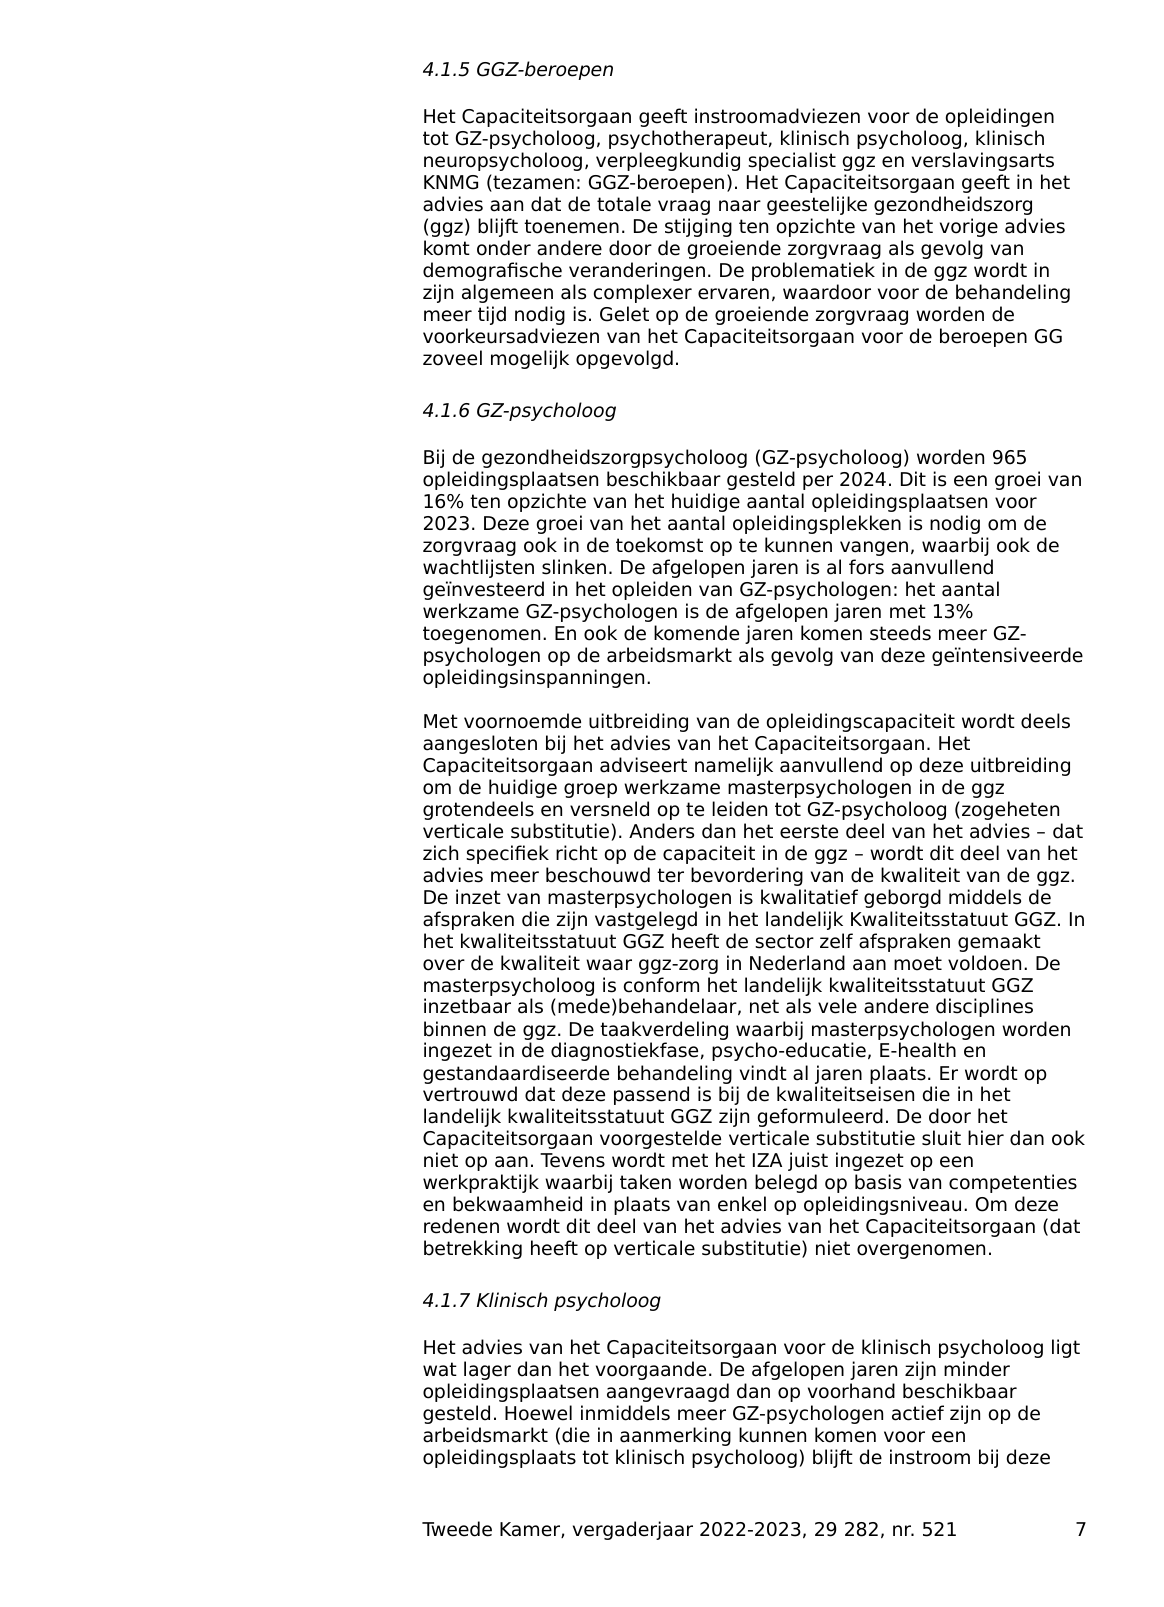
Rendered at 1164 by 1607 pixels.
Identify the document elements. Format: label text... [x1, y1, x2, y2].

subtitle 4.1.6 GZ-psycholoog [422, 400, 1087, 422]
subtitle 4.1.7 Klinisch psycholoog [422, 1290, 1087, 1312]
subtitle 4.1.5 GGZ-beroepen [422, 59, 1087, 81]
text Met voornoemde uitbreiding van de opleidingscapaciteit wordt deels aangesloten bij het advies van het Capaciteitsorgaan. Het Capaciteitsorgaan adviseert namelijk aanvullend op deze uitbreiding om de huidige groep werkzame masterpsychologen in de ggz grotendeels en versneld op te leiden tot GZ-psycholoog (zogeheten verticale substitutie). Anders dan het eerste deel van het advies – dat zich specifiek richt op de capaciteit in de ggz – wordt dit deel van het advies meer beschouwd ter bevordering van de kwaliteit van de ggz. De inzet van masterpsychologen is kwalitatief geborgd middels de afspraken die zijn vastgelegd in het landelijk Kwaliteitsstatuut GGZ. In het kwaliteitsstatuut GGZ heeft de sector zelf afspraken gemaakt over de kwaliteit waar ggz-zorg in Nederland aan moet voldoen. De masterpsycholoog is conform het landelijk kwaliteitsstatuut GGZ inzetbaar als (mede)behandelaar, net als vele andere disciplines binnen de ggz. De taakverdeling waarbij masterpsychologen worden ingezet in de diagnostiekfase, psycho-educatie, E-health en gestandaardiseerde behandeling vindt al jaren plaats. Er wordt op vertrouwd dat deze passend is bij de kwaliteitseisen die in het landelijk kwaliteitsstatuut GGZ zijn geformuleerd. De door het Capaciteitsorgaan voorgestelde verticale substitutie sluit hier dan ook niet op aan. Tevens wordt met het IZA juist ingezet op een werkpraktijk waarbij taken worden belegd op basis van competenties en bekwaamheid in plaats van enkel op opleidingsniveau. Om deze redenen wordt dit deel van het advies van het Capaciteitsorgaan (dat betrekking heeft op verticale substitutie) niet overgenomen. [422, 711, 1087, 1260]
text Het advies van het Capaciteitsorgaan voor de klinisch psycholoog ligt wat lager dan het voorgaande. De afgelopen jaren zijn minder opleidingsplaatsen aangevraagd dan op voorhand beschikbaar gesteld. Hoewel inmiddels meer GZ-psychologen actief zijn op de arbeidsmarkt (die in aanmerking kunnen komen voor een opleidingsplaats tot klinisch psycholoog) blijft de instroom bij deze [422, 1337, 1087, 1469]
text Het Capaciteitsorgaan geeft instroomadviezen voor de opleidingen tot GZ-psycholoog, psychotherapeut, klinisch psycholoog, klinisch neuropsycholoog, verpleegkundig specialist ggz en verslavingsarts KNMG (tezamen: GGZ-beroepen). Het Capaciteitsorgaan geeft in het advies aan dat de totale vraag naar geestelijke gezondheidszorg (ggz) blijft toenemen. De stijging ten opzichte van het vorige advies komt onder andere door de groeiende zorgvraag als gevolg van demografische veranderingen. De problematiek in de ggz wordt in zijn algemeen als complexer ervaren, waardoor voor de behandeling meer tijd nodig is. Gelet op de groeiende zorgvraag worden de voorkeursadviezen van het Capaciteitsorgaan voor de beroepen GG zoveel mogelijk opgevolgd. [422, 106, 1087, 370]
text Bij de gezondheidszorgpsycholoog (GZ-psycholoog) worden 965 opleidingsplaatsen beschikbaar gesteld per 2024. Dit is een groei van 16% ten opzichte van het huidige aantal opleidingsplaatsen voor 2023. Deze groei van het aantal opleidingsplekken is nodig om de zorgvraag ook in de toekomst op te kunnen vangen, waarbij ook de wachtlijsten slinken. De afgelopen jaren is al fors aanvullend geïnvesteerd in het opleiden van GZ-psychologen: het aantal werkzame GZ-psychologen is de afgelopen jaren met 13% toegenomen. En ook de komende jaren komen steeds meer GZ-psychologen op de arbeidsmarkt als gevolg van deze geïntensiveerde opleidingsinspanningen. [422, 447, 1087, 688]
